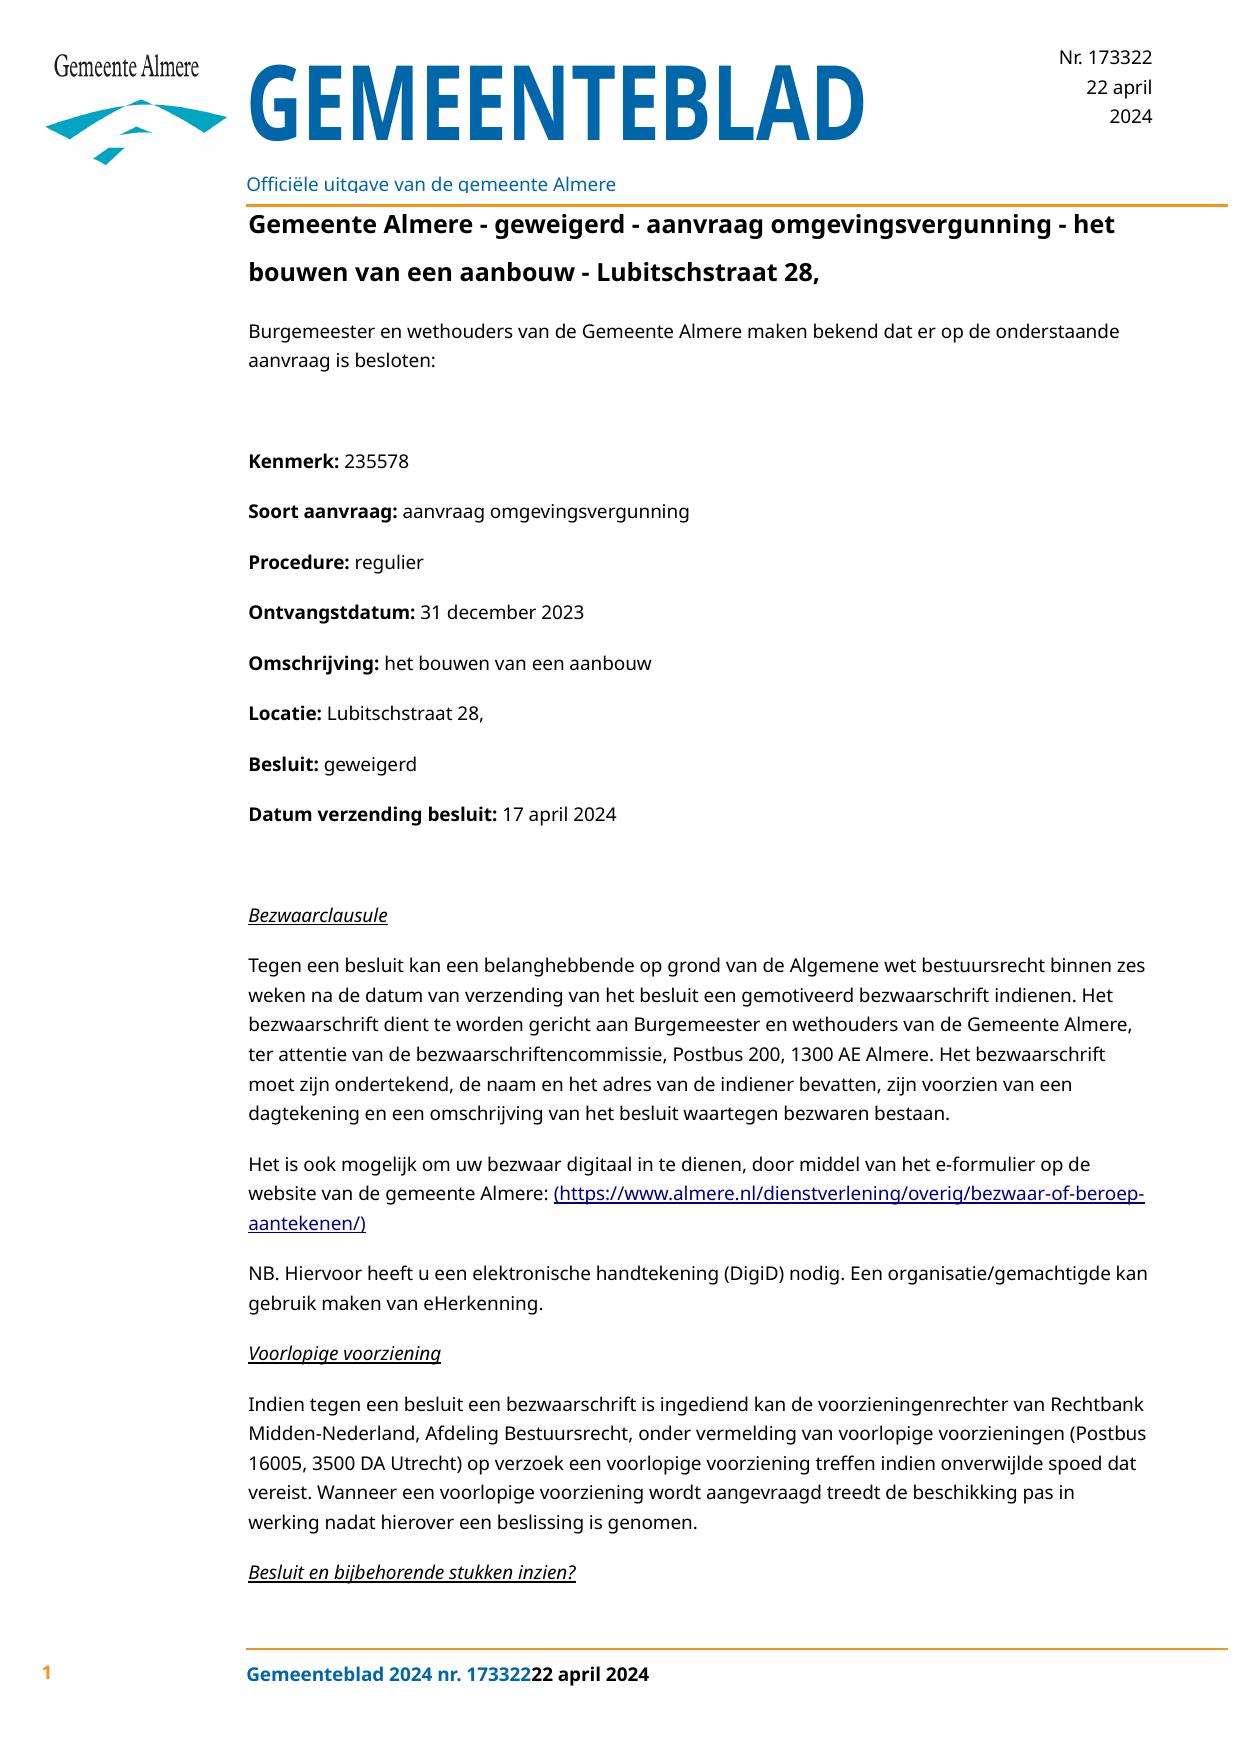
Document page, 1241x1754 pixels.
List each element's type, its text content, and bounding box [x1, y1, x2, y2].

text Procedure: regulier [248, 549, 1152, 575]
text Bezwaarclausule [248, 902, 1152, 928]
text Locatie: Lubitschstraat 28, [248, 700, 1152, 726]
text Het is ook mogelijk om uw bezwaar digitaal in te dienen, door middel van het e-formulier op de website van de gemeente Almere: (https://www.almere.nl/dienstverlening/overig/bezwaar-of-beroep-aantekenen/) [248, 1151, 1152, 1236]
text Burgemeester en wethouders van de Gemeente Almere maken bekend dat er op de onderstaande aanvraag is besloten: [248, 318, 1152, 373]
text Besluit en bijbehorende stukken inzien? [248, 1559, 1152, 1585]
text Kenmerk: 235578 [248, 448, 1152, 474]
text Omschrijving: het bouwen van een aanbouw [248, 650, 1152, 676]
text Gemeente Almere - geweigerd - aanvraag omgevingsvergunning - het bouwen van een aanbouw - Lubitschstraat 28, [248, 207, 1152, 288]
text Ontvangstdatum: 31 december 2023 [248, 599, 1152, 625]
text Indien tegen een besluit een bezwaarschrift is ingediend kan de voorzieningenrechter van Rechtbank Midden-Nederland, Afdeling Bestuursrecht, onder vermelding van voorlopige voorzieningen (Postbus 16005, 3500 DA Utrecht) op verzoek een voorlopige voorziening treffen indien onverwijlde spoed dat vereist. Wanneer een voorlopige voorziening wordt aangevraagd treedt de beschikking pas in werking nadat hierover een beslissing is genomen. [248, 1391, 1152, 1535]
text NB. Hiervoor heeft u een elektronische handtekening (DigiD) nodig. Een organisatie/gemachtigde kan gebruik maken van eHerkenning. [248, 1260, 1152, 1316]
text Soort aanvraag: aanvraag omgevingsvergunning [248, 499, 1152, 524]
picture [41, 47, 231, 172]
text Tegen een besluit kan een belanghebbende op grond van de Algemene wet bestuursrecht binnen zes weken na de datum van verzending van het besluit een gemotiveerd bezwaarschrift indienen. Het bezwaarschrift dient te worden gericht aan Burgemeester en wethouders van de Gemeente Almere, ter attentie van de bezwaarschriftencommissie, Postbus 200, 1300 AE Almere. Het bezwaarschrift moet zijn ondertekend, de naam en het adres van de indiener bevatten, zijn voorzien van een dagtekening en een omschrijving van het besluit waartegen bezwaren bestaan. [248, 952, 1152, 1126]
text Datum verzending besluit: 17 april 2024 [248, 801, 1152, 827]
text Voorlopige voorziening [248, 1340, 1152, 1366]
text Besluit: geweigerd [248, 751, 1152, 777]
